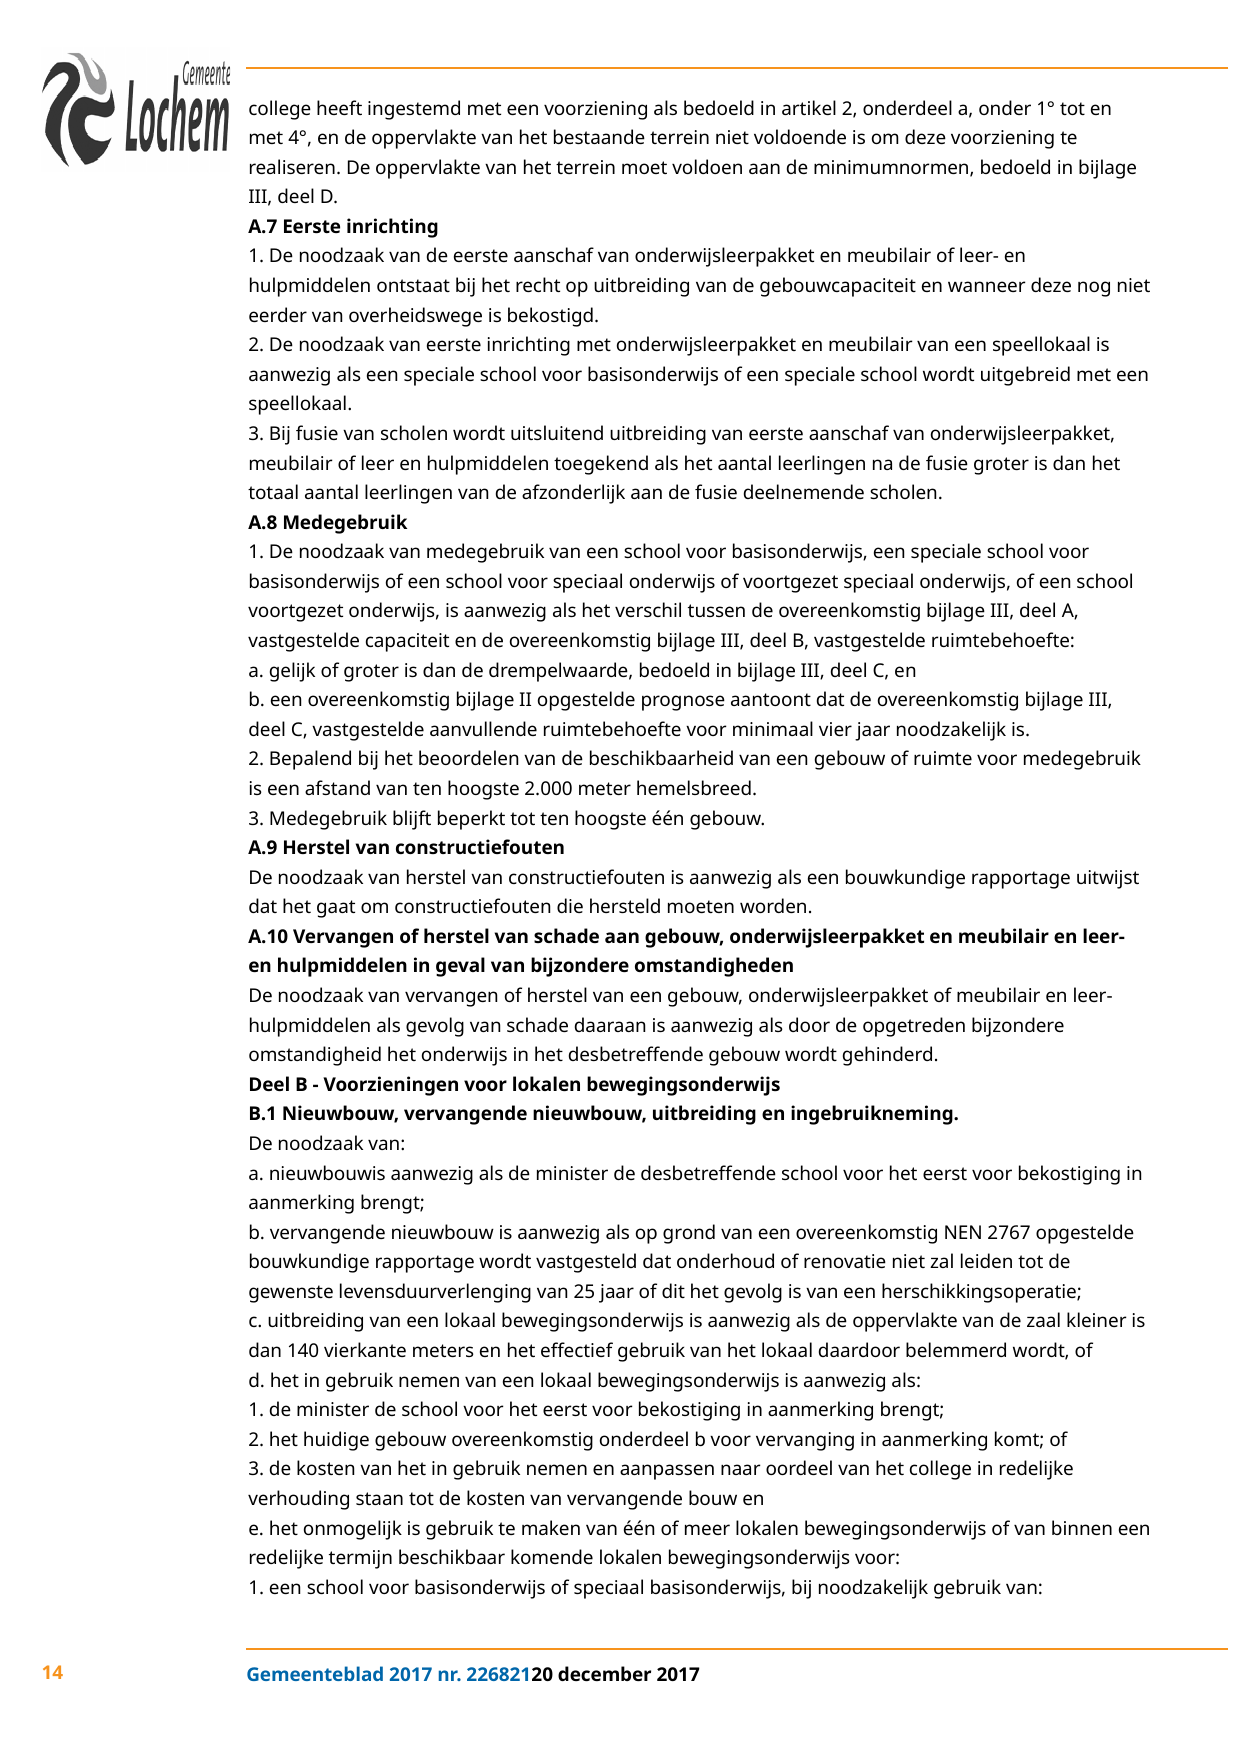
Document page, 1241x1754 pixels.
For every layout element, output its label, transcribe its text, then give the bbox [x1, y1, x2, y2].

text college heeft ingestemd met een voorziening als bedoeld in artikel 2, onderdeel a, onder 1° tot en met 4°, en de oppervlakte van het bestaande terrein niet voldoende is om deze voorziening te realiseren. De oppervlakte van het terrein moet voldoen aan de minimumnormen, bedoeld in bijlage III, deel D. [248, 95, 1152, 209]
text 2. het huidige gebouw overeenkomstig onderdeel b voor vervanging in aanmerking komt; of [248, 1426, 1152, 1452]
text 3. Bij fusie van scholen wordt uitsluitend uitbreiding van eerste aanschaf van onderwijsleerpakket, meubilair of leer en hulpmiddelen toegekend als het aantal leerlingen na de fusie groter is dan het totaal aantal leerlingen van de afzonderlijk aan de fusie deelnemende scholen. [248, 420, 1152, 505]
text De noodzaak van: [248, 1130, 1152, 1156]
text Deel B - Voorzieningen voor lokalen bewegingsonderwijs [248, 1071, 1152, 1097]
text De noodzaak van vervangen of herstel van een gebouw, onderwijsleerpakket of meubilair en leer- hulpmiddelen als gevolg van schade daaraan is aanwezig als door de opgetreden bijzondere omstandigheid het onderwijs in het desbetreffende gebouw wordt gehinderd. [248, 982, 1152, 1067]
text 2. Bepalend bij het beoordelen van de beschikbaarheid van een gebouw of ruimte voor medegebruik is een afstand van ten hoogste 2.000 meter hemelsbreed. [248, 746, 1152, 801]
text b. vervangende nieuwbouw is aanwezig als op grond van een overeenkomstig NEN 2767 opgestelde bouwkundige rapportage wordt vastgesteld dat onderhoud of renovatie niet zal leiden tot de gewenste levensduurverlenging van 25 jaar of dit het gevolg is van een herschikkingsoperatie; [248, 1219, 1152, 1304]
text d. het in gebruik nemen van een lokaal bewegingsonderwijs is aanwezig als: [248, 1367, 1152, 1393]
text A.8 Medegebruik [248, 509, 1152, 535]
text De noodzaak van herstel van constructiefouten is aanwezig als een bouwkundige rapportage uitwijst dat het gaat om constructiefouten die hersteld moeten worden. [248, 864, 1152, 919]
text 1. De noodzaak van de eerste aanschaf van onderwijsleerpakket en meubilair of leer- en hulpmiddelen ontstaat bij het recht op uitbreiding van de gebouwcapaciteit en wanneer deze nog niet eerder van overheidswege is bekostigd. [248, 243, 1152, 328]
text 3. Medegebruik blijft beperkt tot ten hoogste één gebouw. [248, 805, 1152, 831]
text A.7 Eerste inrichting [248, 213, 1152, 239]
text a. nieuwbouwis aanwezig als de minister de desbetreffende school voor het eerst voor bekostiging in aanmerking brengt; [248, 1160, 1152, 1215]
text 2. De noodzaak van eerste inrichting met onderwijsleerpakket en meubilair van een speellokaal is aanwezig als een speciale school voor basisonderwijs of een speciale school wordt uitgebreid met een speellokaal. [248, 331, 1152, 416]
text 1. de minister de school voor het eerst voor bekostiging in aanmerking brengt; [248, 1396, 1152, 1422]
picture [41, 47, 231, 172]
text A.10 Vervangen of herstel van schade aan gebouw, onderwijsleerpakket en meubilair en leer- en hulpmiddelen in geval van bijzondere omstandigheden [248, 923, 1152, 978]
text c. uitbreiding van een lokaal bewegingsonderwijs is aanwezig als de oppervlakte van de zaal kleiner is dan 140 vierkante meters en het effectief gebruik van het lokaal daardoor belemmerd wordt, of [248, 1308, 1152, 1363]
text A.9 Herstel van constructiefouten [248, 834, 1152, 860]
text a. gelijk of groter is dan de drempelwaarde, bedoeld in bijlage III, deel C, en [248, 657, 1152, 683]
text e. het onmogelijk is gebruik te maken van één of meer lokalen bewegingsonderwijs of van binnen een redelijke termijn beschikbaar komende lokalen bewegingsonderwijs voor: [248, 1515, 1152, 1570]
text 3. de kosten van het in gebruik nemen en aanpassen naar oordeel van het college in redelijke verhouding staan tot de kosten van vervangende bouw en [248, 1456, 1152, 1511]
text 1. een school voor basisonderwijs of speciaal basisonderwijs, bij noodzakelijk gebruik van: [248, 1574, 1152, 1600]
text b. een overeenkomstig bijlage II opgestelde prognose aantoont dat de overeenkomstig bijlage III, deel C, vastgestelde aanvullende ruimtebehoefte voor minimaal vier jaar noodzakelijk is. [248, 686, 1152, 742]
text B.1 Nieuwbouw, vervangende nieuwbouw, uitbreiding en ingebruikneming. [248, 1101, 1152, 1126]
text 1. De noodzaak van medegebruik van een school voor basisonderwijs, een speciale school voor basisonderwijs of een school voor speciaal onderwijs of voortgezet speciaal onderwijs, of een school voortgezet onderwijs, is aanwezig als het verschil tussen de overeenkomstig bijlage III, deel A, vastgestelde capaciteit en de overeenkomstig bijlage III, deel B, vastgestelde ruimtebehoefte: [248, 538, 1152, 653]
